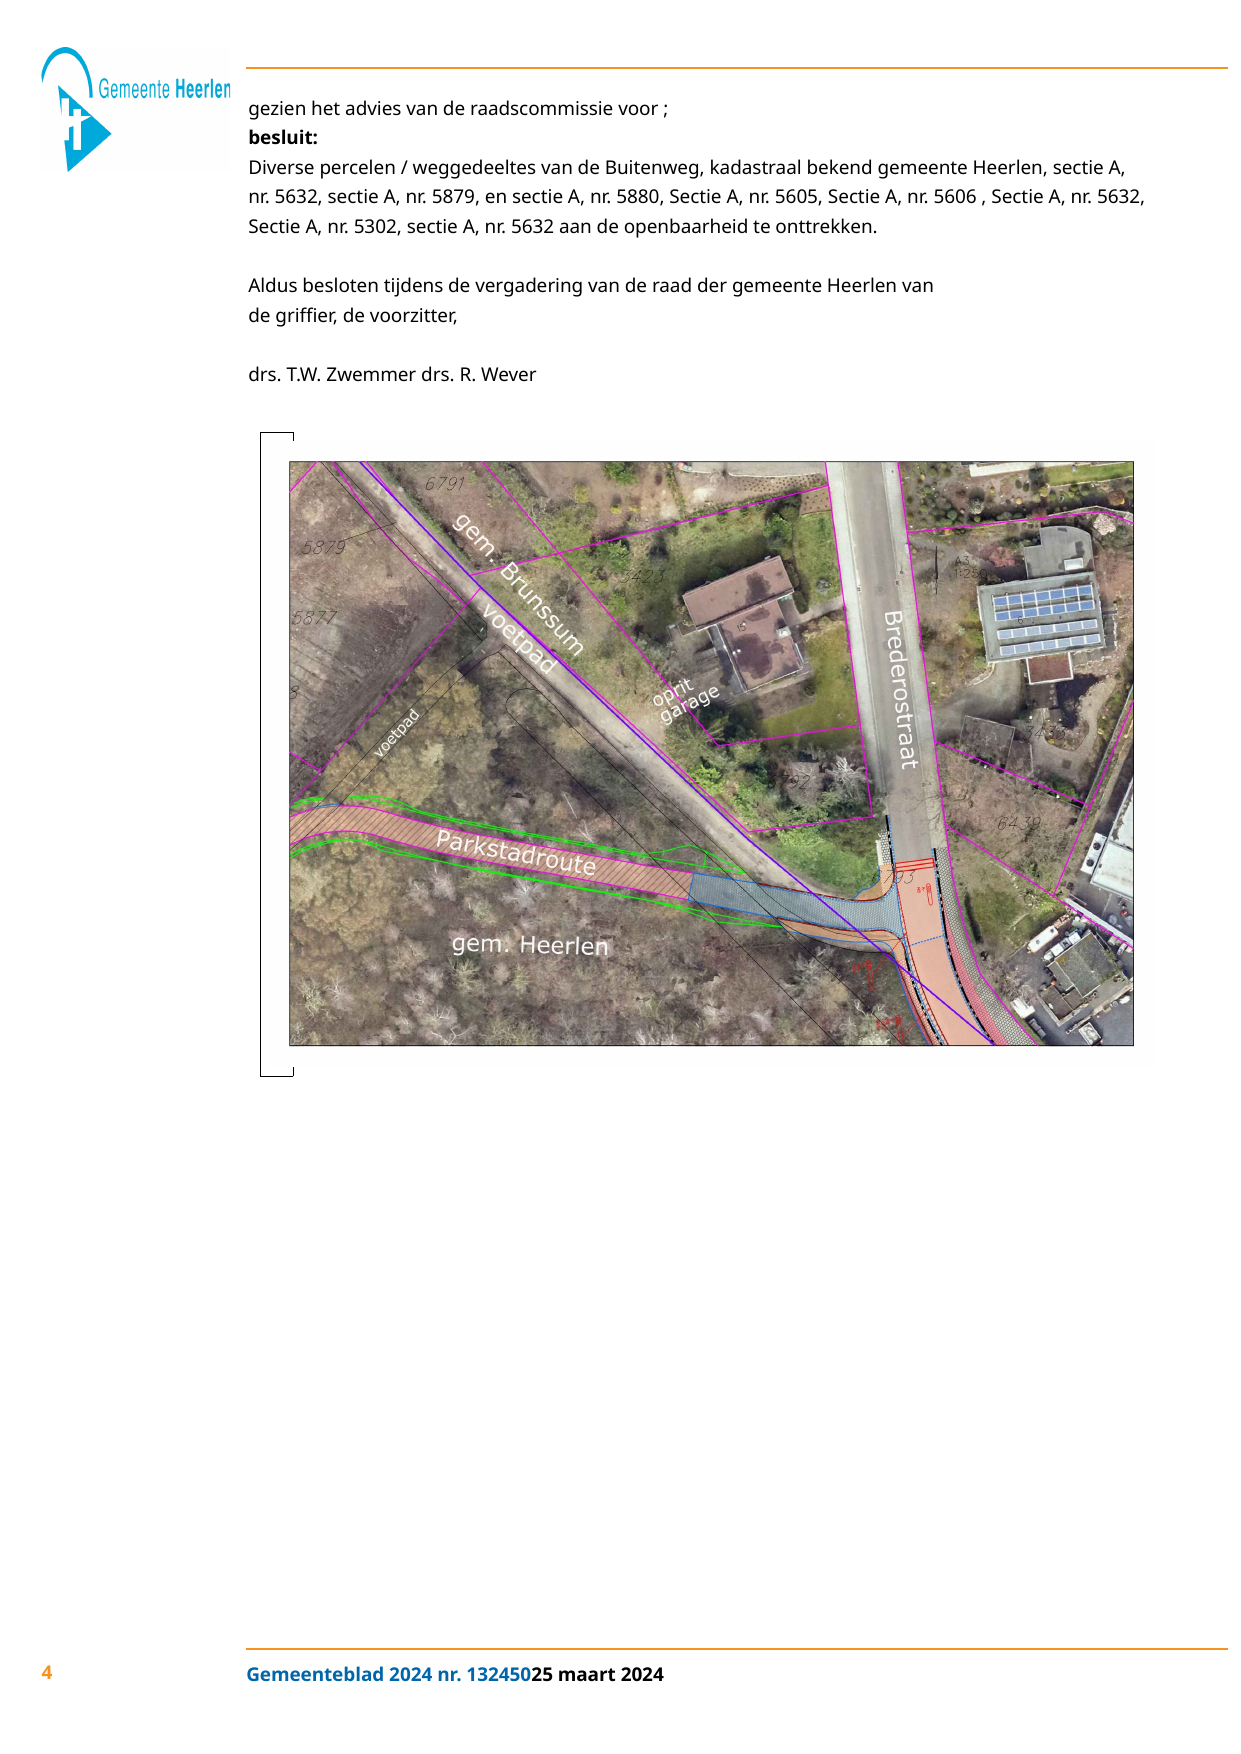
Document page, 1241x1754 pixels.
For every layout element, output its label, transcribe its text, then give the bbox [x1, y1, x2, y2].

text drs. T.W. Zwemmer drs. R. Wever [248, 361, 1152, 387]
picture [268, 441, 1155, 1067]
text de griffier, de voorzitter, [248, 302, 1152, 328]
text Diverse percelen / weggedeeltes van de Buitenweg, kadastraal bekend gemeente Heerlen, sectie A, nr. 5632, sectie A, nr. 5879, en sectie A, nr. 5880, Sectie A, nr. 5605, Sectie A, nr. 5606 , Sectie A, nr. 5632, Sectie A, nr. 5302, sectie A, nr. 5632 aan de openbaarheid te onttrekken. [248, 154, 1152, 239]
text besluit: [248, 124, 1152, 150]
text gezien het advies van de raadscommissie voor ; [248, 95, 1152, 121]
picture [41, 47, 59, 70]
text Aldus besloten tijdens de vergadering van de raad der gemeente Heerlen van [248, 272, 1152, 298]
picture [41, 47, 231, 172]
